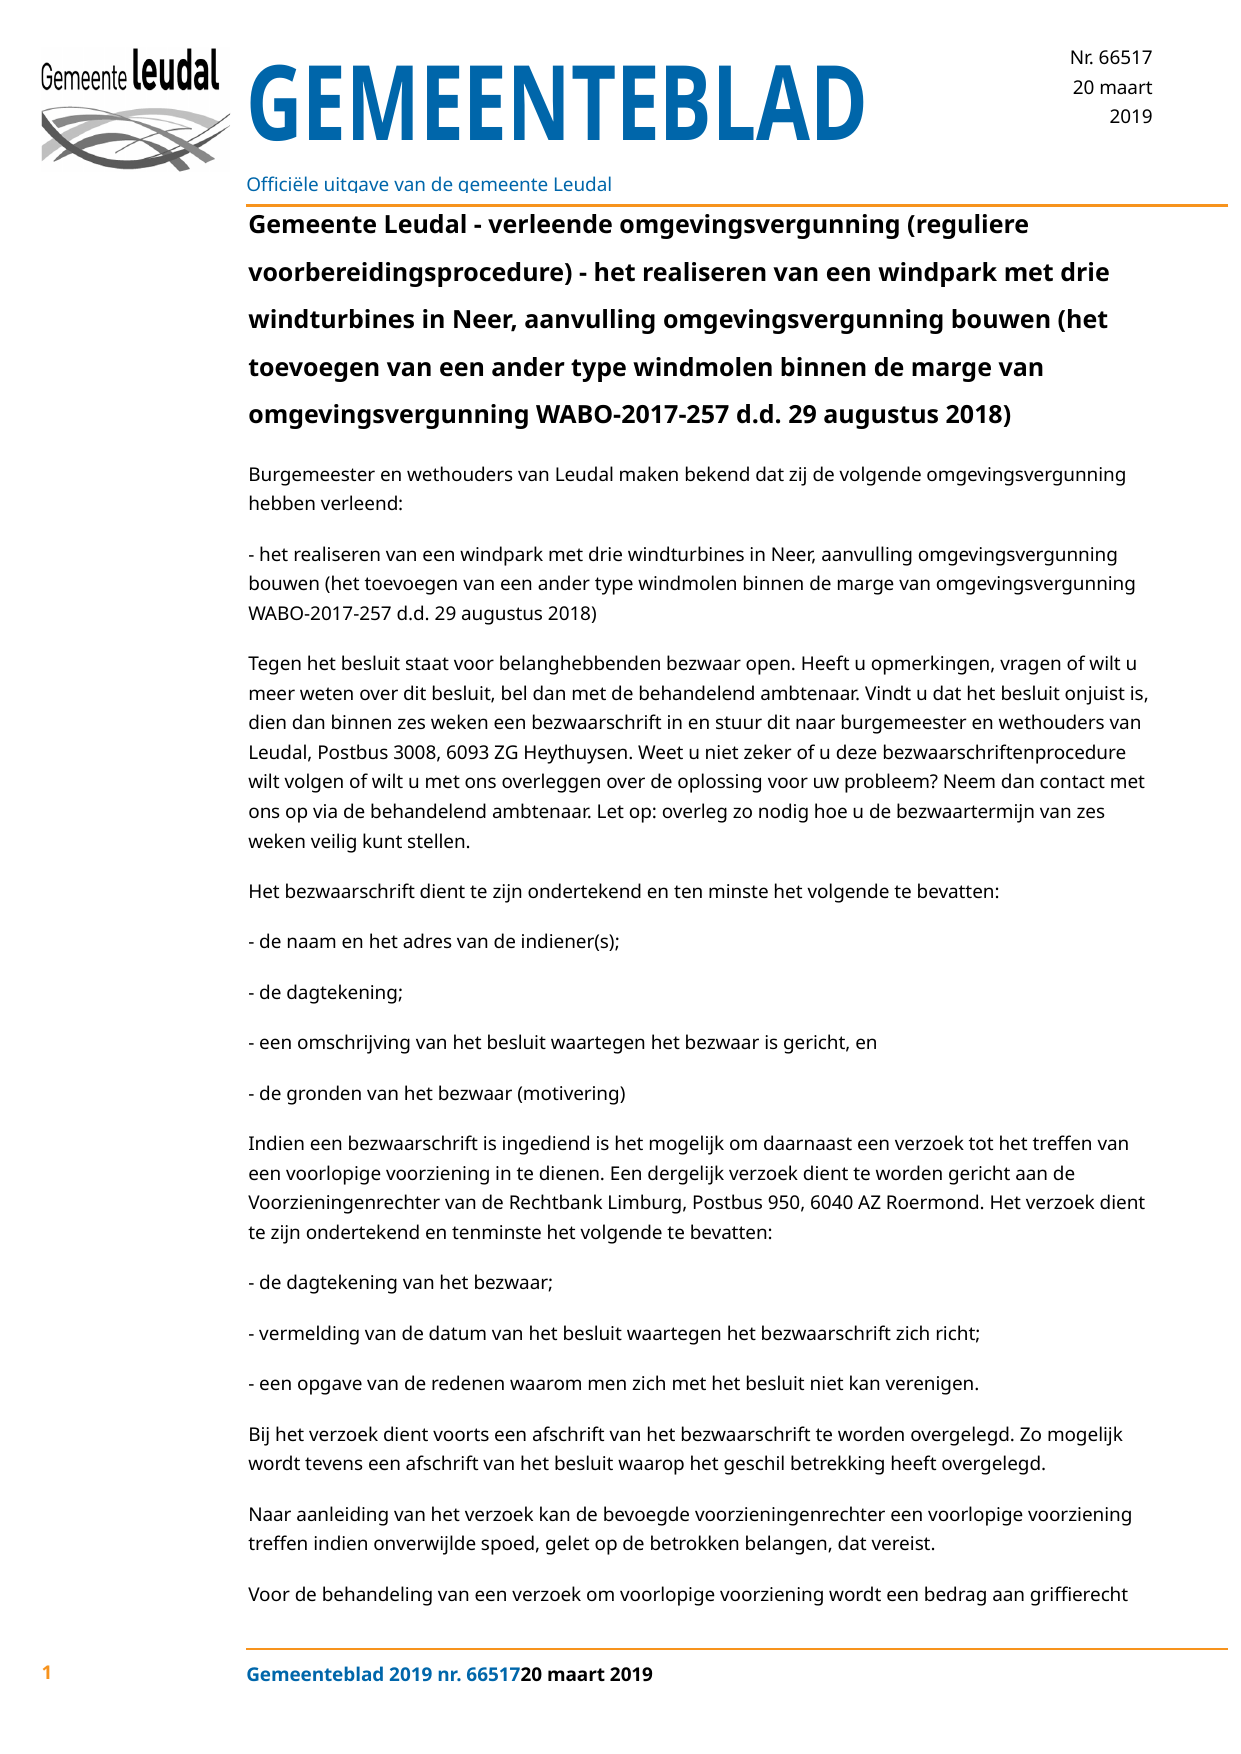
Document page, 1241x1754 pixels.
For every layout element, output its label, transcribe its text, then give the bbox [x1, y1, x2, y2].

text Bij het verzoek dient voorts een afschrift van het bezwaarschrift te worden overgelegd. Zo mogelijk wordt tevens een afschrift van het besluit waarop het geschil betrekking heeft overgelegd. [248, 1421, 1152, 1476]
text - de gronden van het bezwaar (motivering) [248, 1080, 1152, 1106]
text Voor de behandeling van een verzoek om voorlopige voorziening wordt een bedrag aan griffierecht [248, 1581, 1152, 1606]
text Naar aanleiding van het verzoek kan de bevoegde voorzieningenrechter een voorlopige voorziening treffen indien onverwijlde spoed, gelet op de betrokken belangen, dat vereist. [248, 1501, 1152, 1556]
text - de naam en het adres van de indiener(s); [248, 929, 1152, 954]
text - vermelding van de datum van het besluit waartegen het bezwaarschrift zich richt; [248, 1320, 1152, 1346]
picture [41, 47, 231, 172]
text Het bezwaarschrift dient te zijn ondertekend en ten minste het volgende te bevatten: [248, 878, 1152, 904]
text - een opgave van de redenen waarom men zich met het besluit niet kan verenigen. [248, 1370, 1152, 1396]
text - de dagtekening van het bezwaar; [248, 1269, 1152, 1295]
text - de dagtekening; [248, 979, 1152, 1005]
text - een omschrijving van het besluit waartegen het bezwaar is gericht, en [248, 1029, 1152, 1055]
text - het realiseren van een windpark met drie windturbines in Neer, aanvulling omgevingsvergunning bouwen (het toevoegen van een ander type windmolen binnen de marge van omgevingsvergunning WABO-2017-257 d.d. 29 augustus 2018) [248, 541, 1152, 626]
text Tegen het besluit staat voor belanghebbenden bezwaar open. Heeft u opmerkingen, vragen of wilt u meer weten over dit besluit, bel dan met de behandelend ambtenaar. Vindt u dat het besluit onjuist is, dien dan binnen zes weken een bezwaarschrift in en stuur dit naar burgemeester en wethouders van Leudal, Postbus 3008, 6093 ZG Heythuysen. Weet u niet zeker of u deze bezwaarschriftenprocedure wilt volgen of wilt u met ons overleggen over de oplossing voor uw probleem? Neem dan contact met ons op via de behandelend ambtenaar. Let op: overleg zo nodig hoe u de bezwaartermijn van zes weken veilig kunt stellen. [248, 650, 1152, 853]
text Burgemeester en wethouders van Leudal maken bekend dat zij de volgende omgevingsvergunning hebben verleend: [248, 461, 1152, 516]
text Gemeente Leudal - verleende omgevingsvergunning (reguliere voorbereidingsprocedure) - het realiseren van een windpark met drie windturbines in Neer, aanvulling omgevingsvergunning bouwen (het toevoegen van een ander type windmolen binnen de marge van omgevingsvergunning WABO-2017-257 d.d. 29 augustus 2018) [248, 207, 1152, 431]
text Indien een bezwaarschrift is ingediend is het mogelijk om daarnaast een verzoek tot het treffen van een voorlopige voorziening in te dienen. Een dergelijk verzoek dient te worden gericht aan de Voorzieningenrechter van de Rechtbank Limburg, Postbus 950, 6040 AZ Roermond. Het verzoek dient te zijn ondertekend en tenminste het volgende te bevatten: [248, 1130, 1152, 1245]
